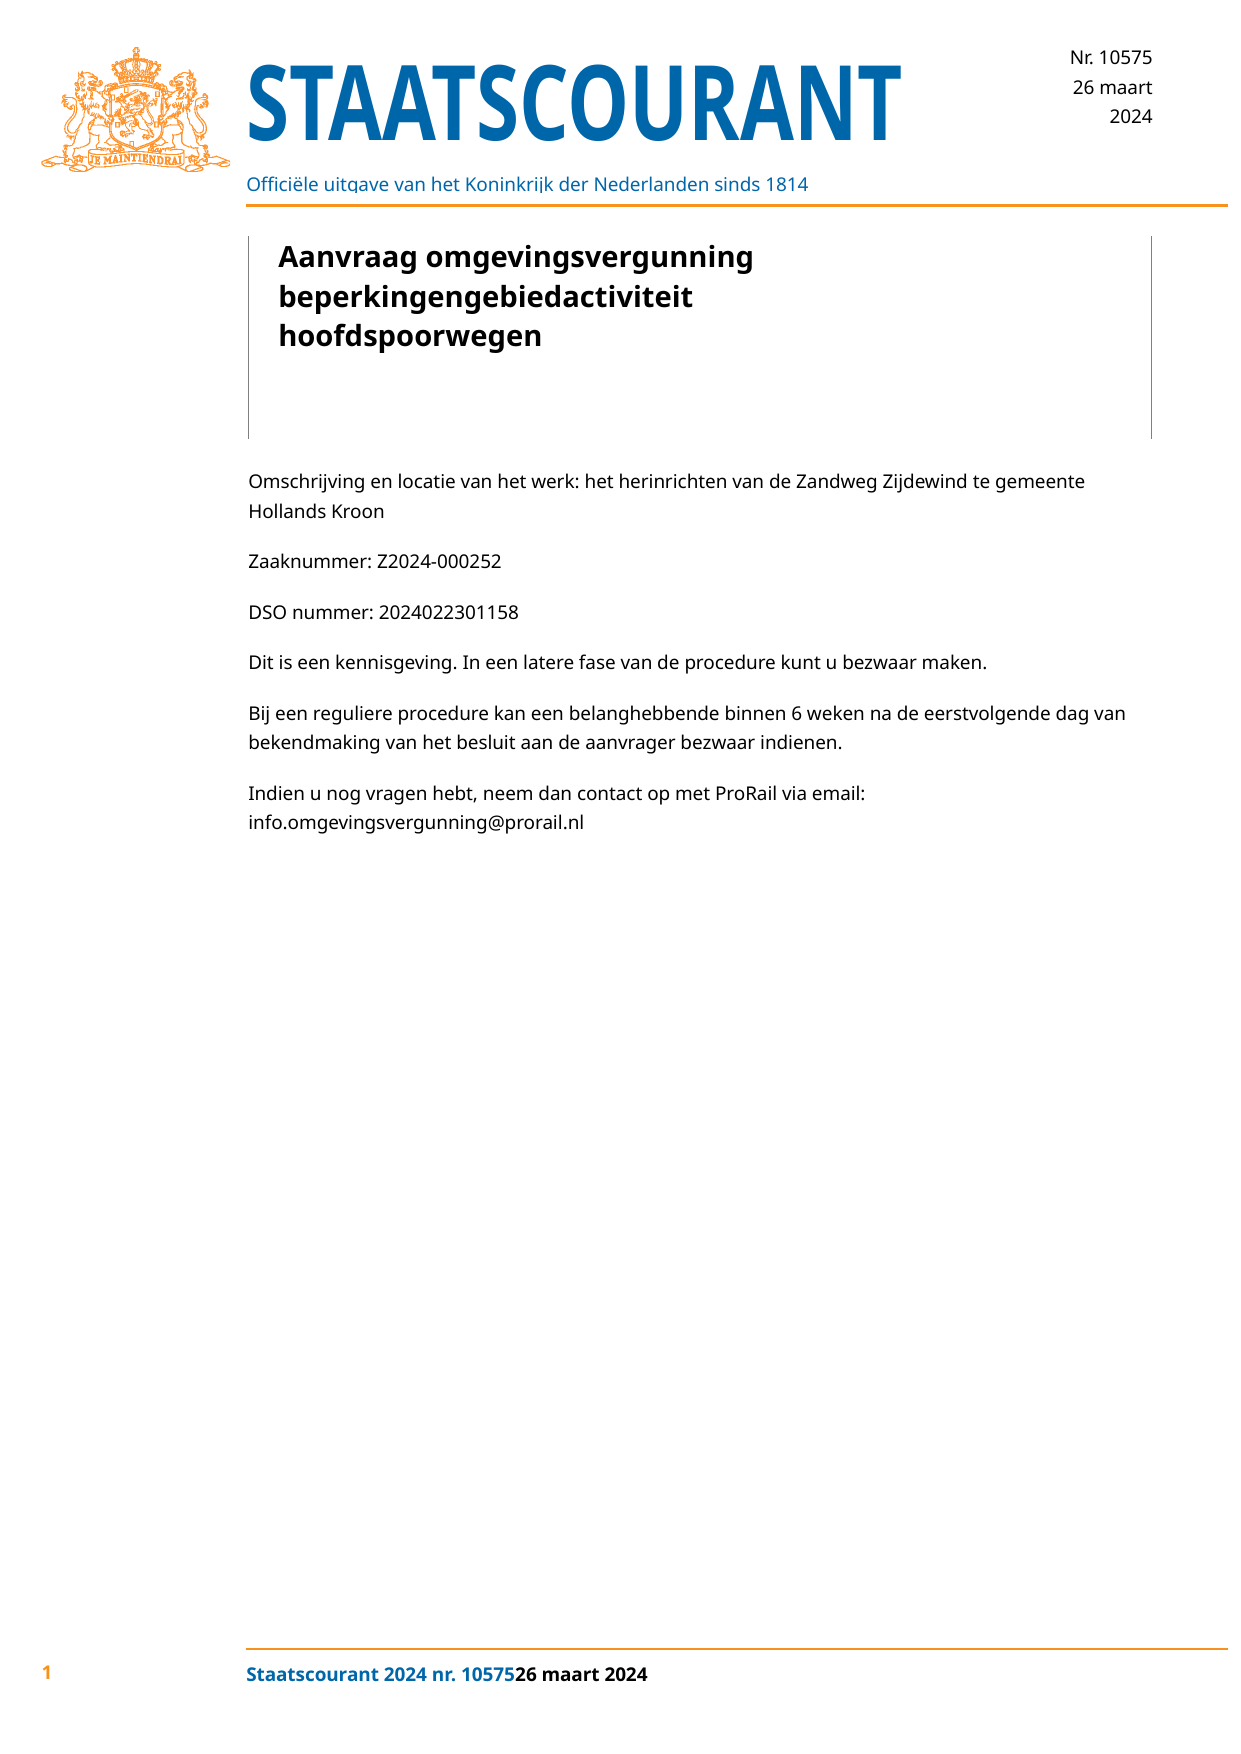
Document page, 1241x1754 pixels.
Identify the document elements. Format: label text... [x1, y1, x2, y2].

text Bij een reguliere procedure kan een belanghebbende binnen 6 weken na de eerstvolgende dag van bekendmaking van het besluit aan de aanvrager bezwaar indienen. [248, 700, 1152, 755]
text Omschrijving en locatie van het werk: het herinrichten van de Zandweg Zijdewind te gemeente Hollands Kroon [248, 469, 1152, 524]
text Zaaknummer: Z2024-000252 [248, 549, 1152, 574]
text Indien u nog vragen hebt, neem dan contact op met ProRail via email: info.omgevingsvergunning@prorail.nl [248, 780, 1152, 835]
picture [912, 236, 1090, 414]
table_header [850, 236, 912, 413]
text Dit is een kennisgeving. In een latere fase van de procedure kunt u bezwaar maken. [248, 649, 1152, 675]
table_header Aanvraag omgevingsvergunning beperkingengebiedactiviteit hoofdspoorwegen [249, 236, 850, 439]
table_header [850, 414, 1151, 439]
table_header [1090, 236, 1151, 413]
text DSO nummer: 2024022301158 [248, 599, 1152, 625]
picture [41, 47, 231, 172]
